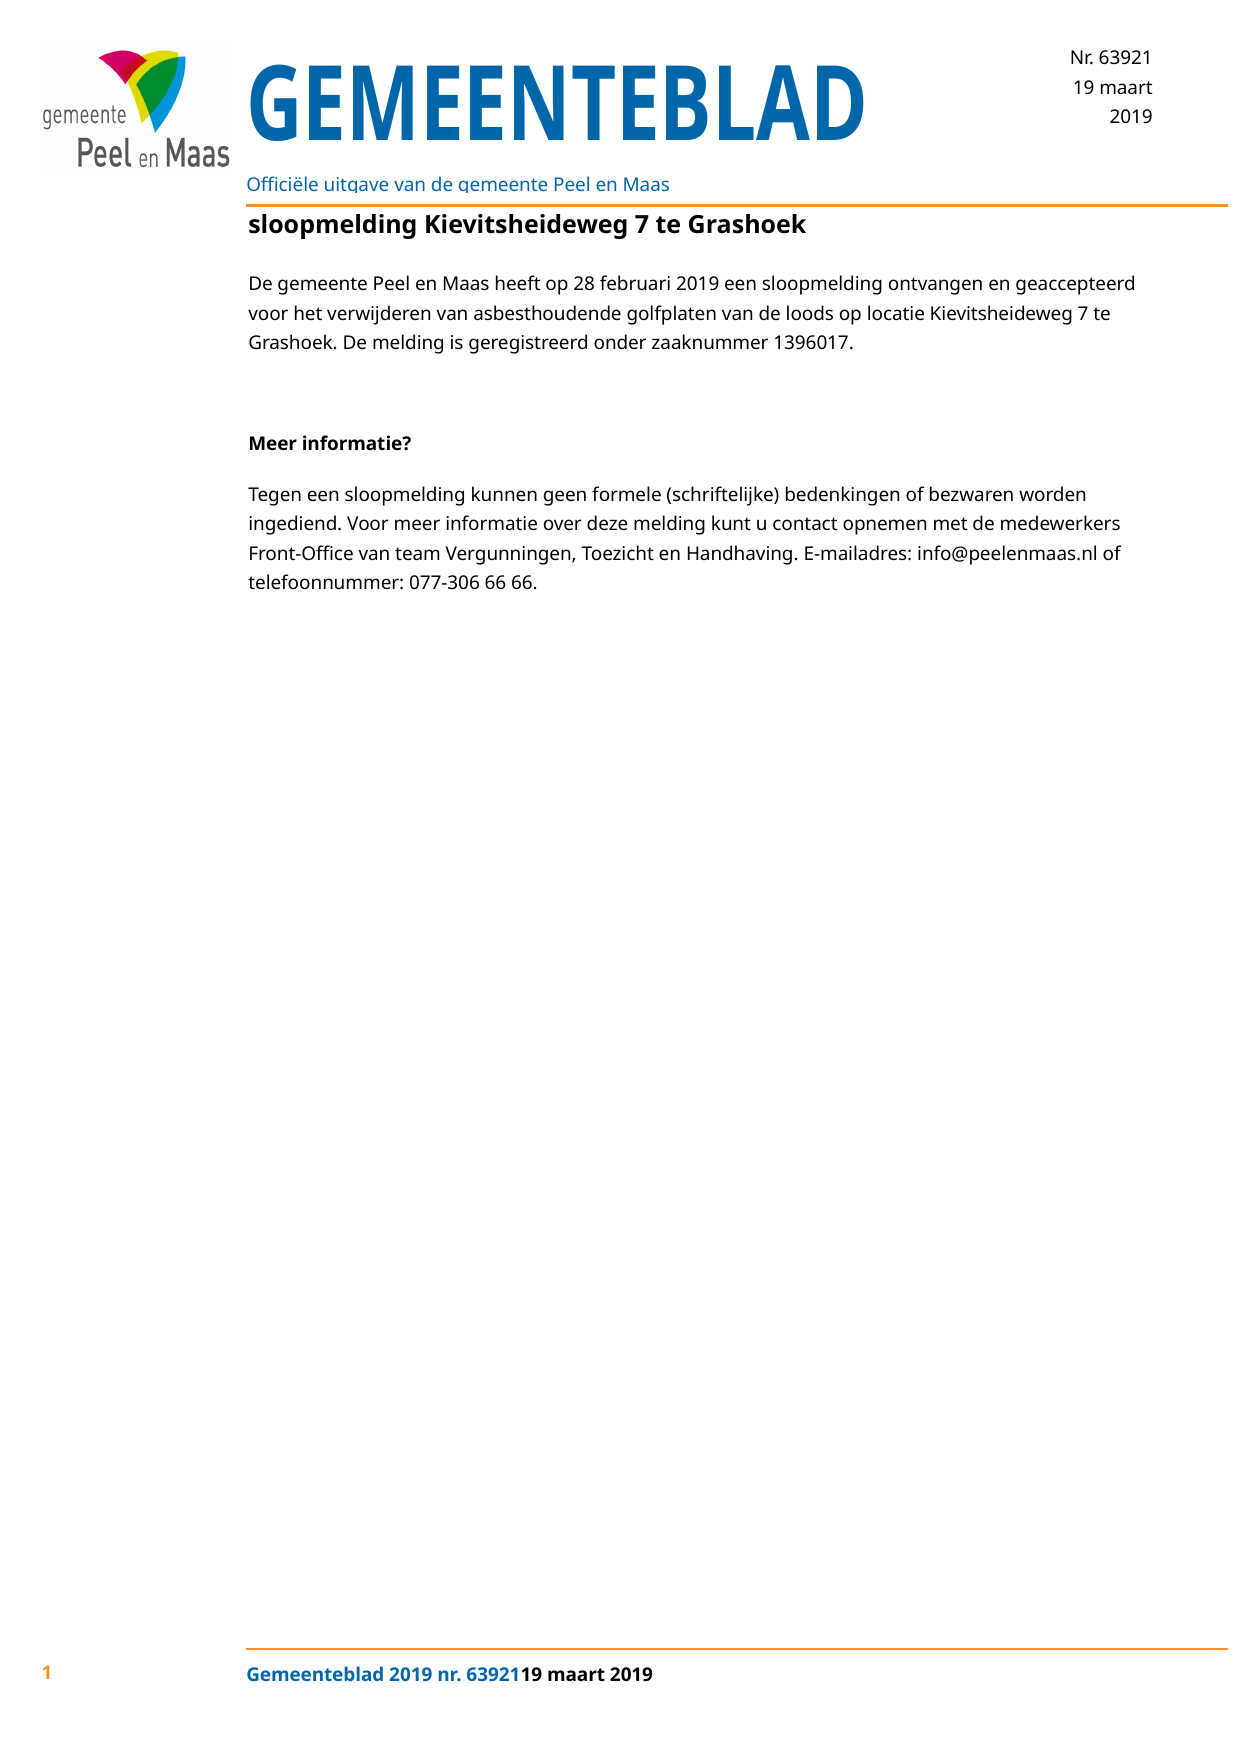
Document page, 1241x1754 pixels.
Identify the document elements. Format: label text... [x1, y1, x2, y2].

picture [41, 47, 231, 172]
text Meer informatie? [248, 430, 1152, 456]
text sloopmelding Kievitsheideweg 7 te Grashoek [248, 207, 1152, 241]
text De gemeente Peel en Maas heeft op 28 februari 2019 een sloopmelding ontvangen en geaccepteerd voor het verwijderen van asbesthoudende golfplaten van de loods op locatie Kievitsheideweg 7 te Grashoek. De melding is geregistreerd onder zaaknummer 1396017. [248, 270, 1152, 355]
text Tegen een sloopmelding kunnen geen formele (schriftelijke) bedenkingen of bezwaren worden ingediend. Voor meer informatie over deze melding kunt u contact opnemen met de medewerkers Front-Office van team Vergunningen, Toezicht en Handhaving. E-mailadres: info@peelenmaas.nl of telefoonnummer: 077-306 66 66. [248, 481, 1152, 595]
